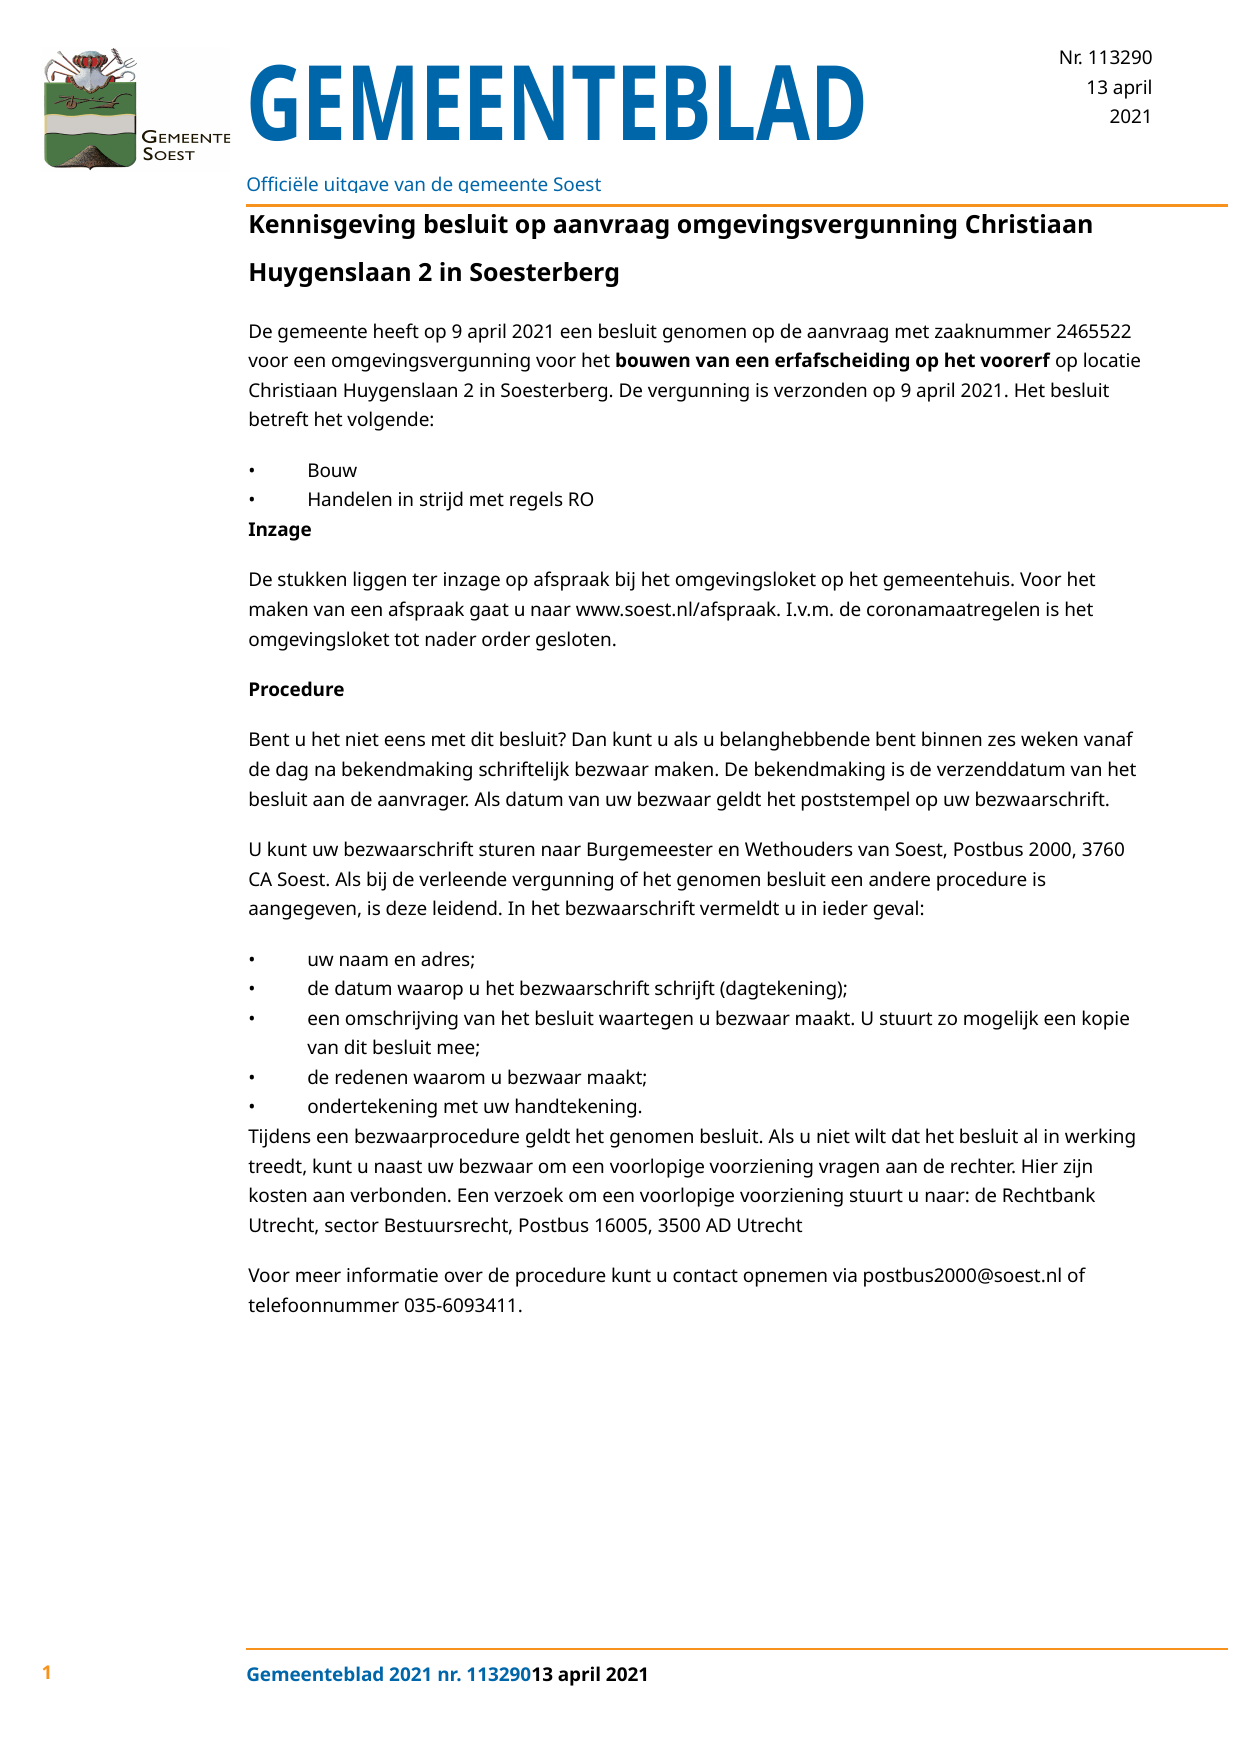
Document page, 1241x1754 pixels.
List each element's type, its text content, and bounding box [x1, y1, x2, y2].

text De stukken liggen ter inzage op afspraak bij het omgevingsloket op het gemeentehuis. Voor het maken van een afspraak gaat u naar www.soest.nl/afspraak. I.v.m. de coronamaatregelen is het omgevingsloket tot nader order gesloten. [248, 567, 1152, 652]
list de redenen waarom u bezwaar maakt; [248, 1064, 1152, 1090]
list uw naam en adres; [248, 946, 1152, 972]
list ondertekening met uw handtekening. [248, 1094, 1152, 1119]
list Handelen in strijd met regels RO [248, 487, 1152, 512]
text Bent u het niet eens met dit besluit? Dan kunt u als u belanghebbende bent binnen zes weken vanaf de dag na bekendmaking schriftelijk bezwaar maken. De bekendmaking is de verzenddatum van het besluit aan de aanvrager. Als datum van uw bezwaar geldt het poststempel op uw bezwaarschrift. [248, 727, 1152, 812]
list de datum waarop u het bezwaarschrift schrijft (dagtekening); [248, 975, 1152, 1001]
list Bouw [248, 457, 1152, 483]
picture [41, 47, 231, 172]
text Voor meer informatie over de procedure kunt u contact opnemen via postbus2000@soest.nl of telefoonnummer 035-6093411. [248, 1262, 1152, 1318]
text Inzage [248, 516, 1152, 542]
text Kennisgeving besluit op aanvraag omgevingsvergunning Christiaan Huygenslaan 2 in Soesterberg [248, 207, 1152, 288]
text U kunt uw bezwaarschrift sturen naar Burgemeester en Wethouders van Soest, Postbus 2000, 3760 CA Soest. Als bij de verleende vergunning of het genomen besluit een andere procedure is aangegeven, is deze leidend. In het bezwaarschrift vermeldt u in ieder geval: [248, 836, 1152, 921]
list een omschrijving van het besluit waartegen u bezwaar maakt. U stuurt zo mogelijk een kopie van dit besluit mee; [248, 1005, 1152, 1060]
text Procedure [248, 676, 1152, 702]
text De gemeente heeft op 9 april 2021 een besluit genomen op de aanvraag met zaaknummer 2465522 voor een omgevingsvergunning voor het bouwen van een erfafscheiding op het voorerf op locatie Christiaan Huygenslaan 2 in Soesterberg. De vergunning is verzonden op 9 april 2021. Het besluit betreft het volgende: [248, 318, 1152, 432]
text Tijdens een bezwaarprocedure geldt het genomen besluit. Als u niet wilt dat het besluit al in werking treedt, kunt u naast uw bezwaar om een voorlopige voorziening vragen aan de rechter. Hier zijn kosten aan verbonden. Een verzoek om een voorlopige voorziening stuurt u naar: de Rechtbank Utrecht, sector Bestuursrecht, Postbus 16005, 3500 AD Utrecht [248, 1123, 1152, 1238]
